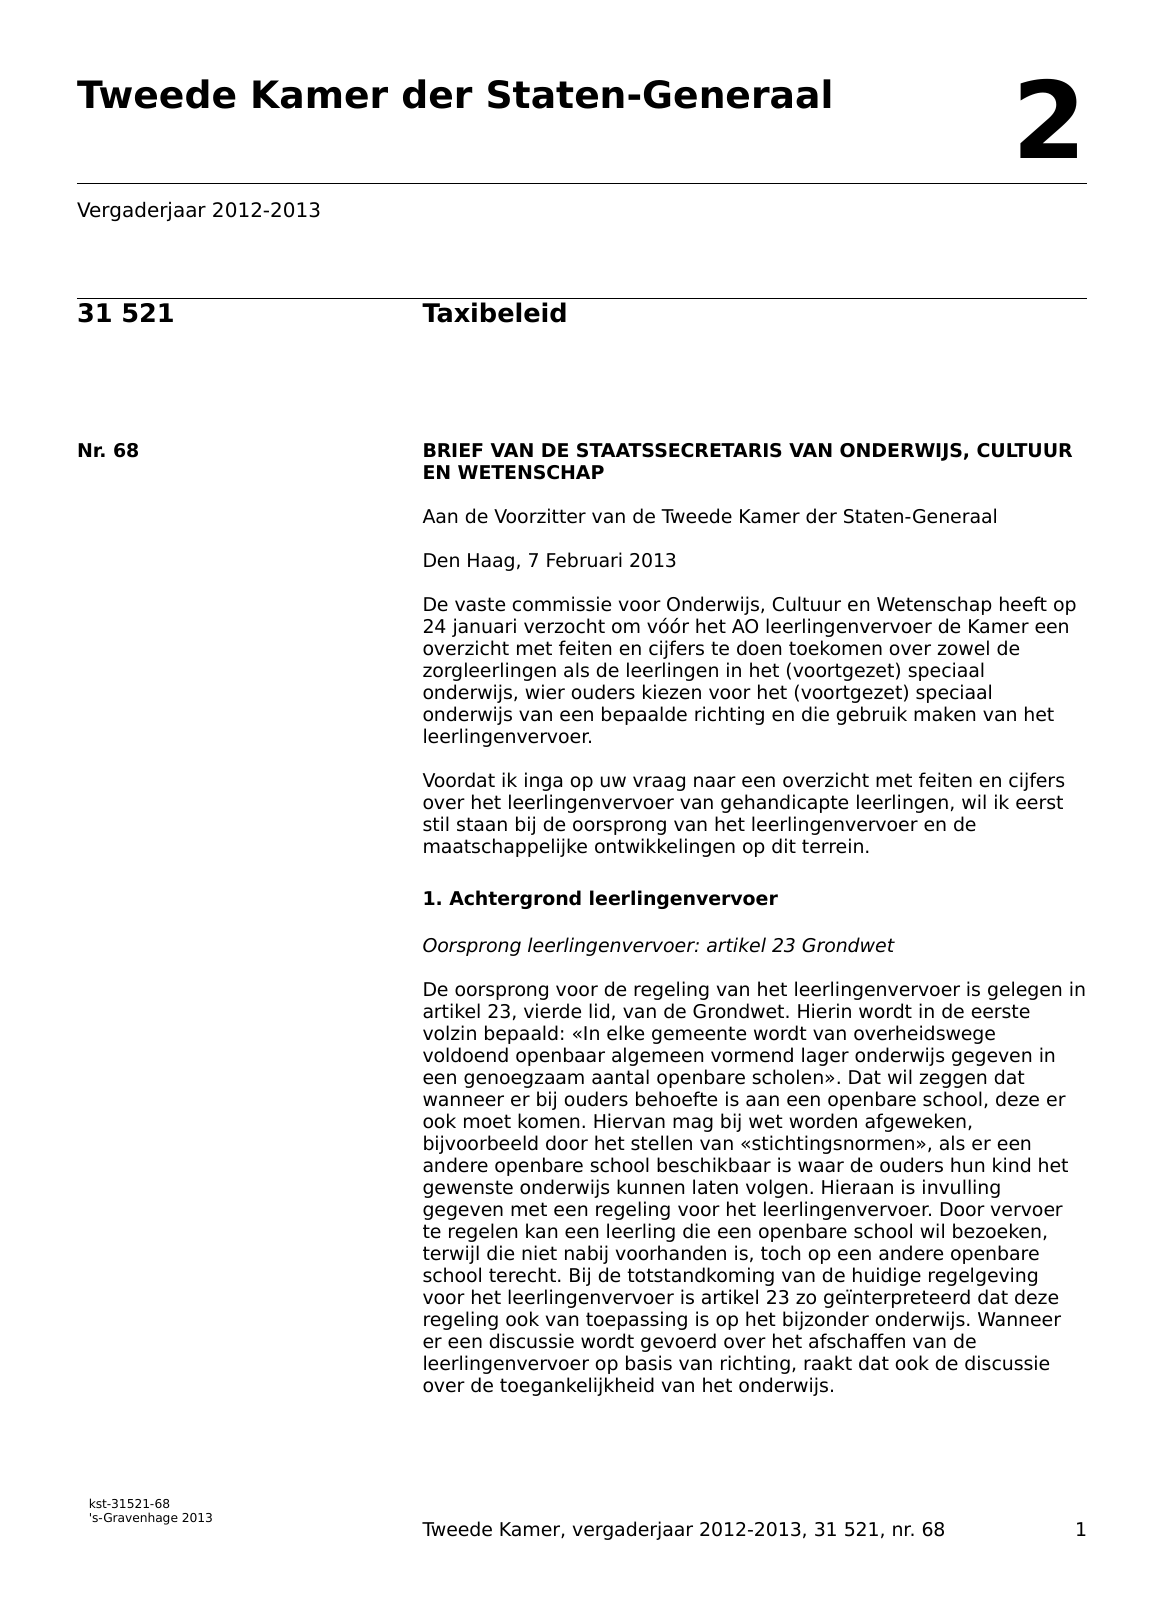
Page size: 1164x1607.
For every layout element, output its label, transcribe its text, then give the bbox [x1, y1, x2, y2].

subtitle Nr. 68 BRIEF VAN DE STAATSSECRETARIS VAN ONDERWIJS, CULTUUR EN WETENSCHAP [77, 440, 1087, 484]
text Aan de Voorzitter van de Tweede Kamer der Staten-Generaal [422, 506, 1087, 528]
text De oorsprong voor de regeling van het leerlingenvervoer is gelegen in artikel 23, vierde lid, van de Grondwet. Hierin wordt in de eerste volzin bepaald: «In elke gemeente wordt van overheidswege voldoend openbaar algemeen vormend lager onderwijs gegeven in een genoegzaam aantal openbare scholen». Dat wil zeggen dat wanneer er bij ouders behoefte is aan een openbare school, deze er ook moet komen. Hiervan mag bij wet worden afgeweken, bijvoorbeeld door het stellen van «stichtingsnormen», als er een andere openbare school beschikbaar is waar de ouders hun kind het gewenste onderwijs kunnen laten volgen. Hieraan is invulling gegeven met een regeling voor het leerlingenvervoer. Door vervoer te regelen kan een leerling die een openbare school wil bezoeken, terwijl die niet nabij voorhanden is, toch op een andere openbare school terecht. Bij de totstandkoming van de huidige regelgeving voor het leerlingenvervoer is artikel 23 zo geïnterpreteerd dat deze regeling ook van toepassing is op het bijzonder onderwijs. Wanneer er een discussie wordt gevoerd over het afschaffen van de leerlingenvervoer op basis van richting, raakt dat ook de discussie over de toegankelijkheid van het onderwijs. [422, 979, 1087, 1397]
text Voordat ik inga op uw vraag naar een overzicht met feiten en cijfers over het leerlingenvervoer van gehandicapte leerlingen, wil ik eerst stil staan bij de oorsprong van het leerlingenvervoer en de maatschappelijke ontwikkelingen op dit terrein. [422, 770, 1087, 858]
table_header Tweede Kamer der Staten-Generaal [77, 59, 886, 183]
subtitle Oorsprong leerlingenvervoer: artikel 23 Grondwet [422, 935, 1087, 957]
table_header 2 [886, 59, 1087, 183]
text kst-31521-68 [88, 1497, 323, 1511]
text De vaste commissie voor Onderwijs, Cultuur en Wetenschap heeft op 24 januari verzocht om vóór het AO leerlingenvervoer de Kamer een overzicht met feiten en cijfers te doen toekomen over zowel de zorgleerlingen als de leerlingen in het (voortgezet) speciaal onderwijs, wier ouders kiezen voor het (voortgezet) speciaal onderwijs van een bepaalde richting en die gebruik maken van het leerlingenvervoer. [422, 594, 1087, 748]
subtitle 31 521 Taxibeleid [77, 299, 1087, 329]
text 's-Gravenhage 2013 [88, 1511, 323, 1525]
subtitle 1. Achtergrond leerlingenvervoer [422, 888, 1087, 910]
table_cell Vergaderjaar 2012-2013 [77, 184, 1087, 298]
text Den Haag, 7 Februari 2013 [422, 550, 1087, 572]
